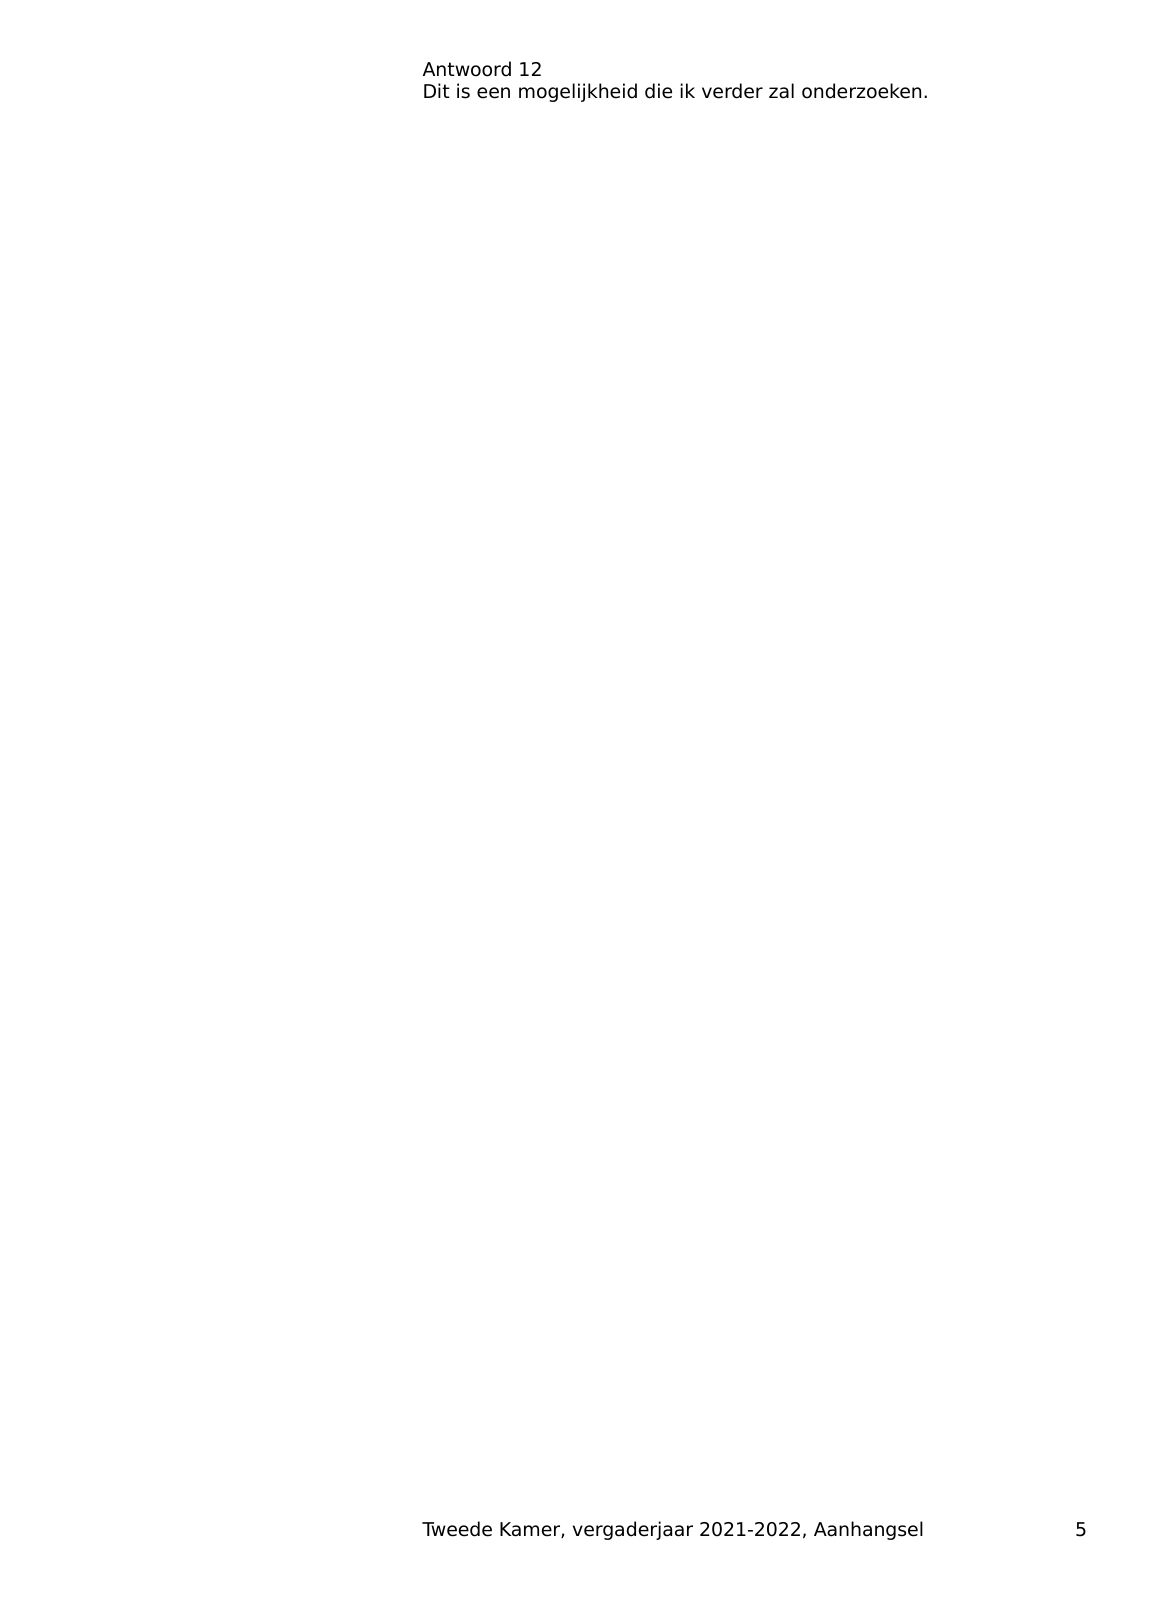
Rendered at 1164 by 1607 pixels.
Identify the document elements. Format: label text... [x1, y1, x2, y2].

text Dit is een mogelijkheid die ik verder zal onderzoeken. [422, 81, 1087, 103]
text Antwoord 12 [422, 59, 1087, 81]
